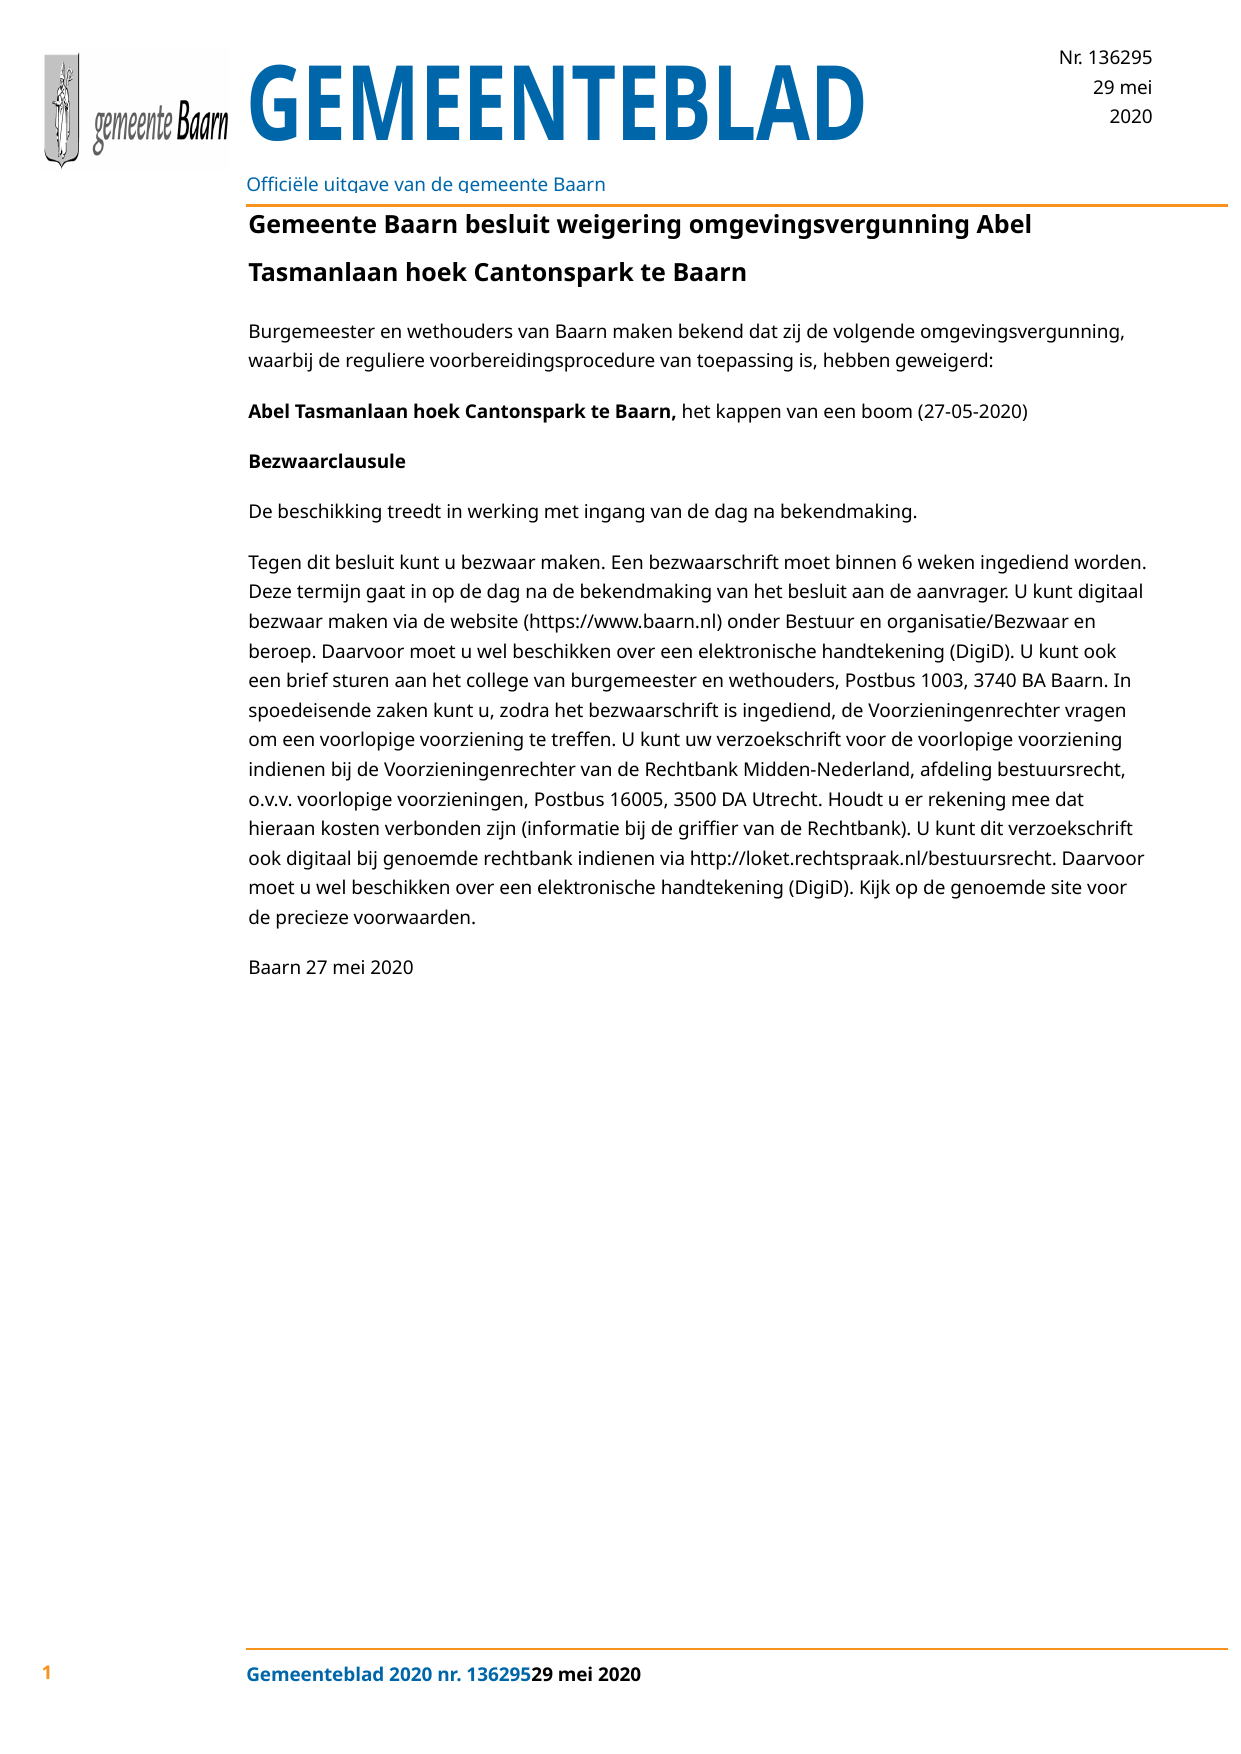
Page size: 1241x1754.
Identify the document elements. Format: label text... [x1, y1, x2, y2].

text Baarn 27 mei 2020 [248, 954, 1152, 980]
text Tegen dit besluit kunt u bezwaar maken. Een bezwaarschrift moet binnen 6 weken ingediend worden. Deze termijn gaat in op de dag na de bekendmaking van het besluit aan de aanvrager. U kunt digitaal bezwaar maken via de website (https://www.baarn.nl) onder Bestuur en organisatie/Bezwaar en beroep. Daarvoor moet u wel beschikken over een elektronische handtekening (DigiD). U kunt ook een brief sturen aan het college van burgemeester en wethouders, Postbus 1003, 3740 BA Baarn. In spoedeisende zaken kunt u, zodra het bezwaarschrift is ingediend, de Voorzieningenrechter vragen om een voorlopige voorziening te treffen. U kunt uw verzoekschrift voor de voorlopige voorziening indienen bij de Voorzieningenrechter van de Rechtbank Midden-Nederland, afdeling bestuursrecht, o.v.v. voorlopige voorzieningen, Postbus 16005, 3500 DA Utrecht. Houdt u er rekening mee dat hieraan kosten verbonden zijn (informatie bij de griffier van de Rechtbank). U kunt dit verzoekschrift ook digitaal bij genoemde rechtbank indienen via http://loket.rechtspraak.nl/bestuursrecht. Daarvoor moet u wel beschikken over een elektronische handtekening (DigiD). Kijk op de genoemde site voor de precieze voorwaarden. [248, 549, 1152, 930]
picture [41, 47, 231, 172]
text Gemeente Baarn besluit weigering omgevingsvergunning Abel Tasmanlaan hoek Cantonspark te Baarn [248, 207, 1152, 288]
text Abel Tasmanlaan hoek Cantonspark te Baarn, het kappen van een boom (27-05-2020) [248, 398, 1152, 424]
text Bezwaarclausule [248, 448, 1152, 474]
text De beschikking treedt in werking met ingang van de dag na bekendmaking. [248, 499, 1152, 524]
text Burgemeester en wethouders van Baarn maken bekend dat zij de volgende omgevingsvergunning, waarbij de reguliere voorbereidingsprocedure van toepassing is, hebben geweigerd: [248, 318, 1152, 373]
